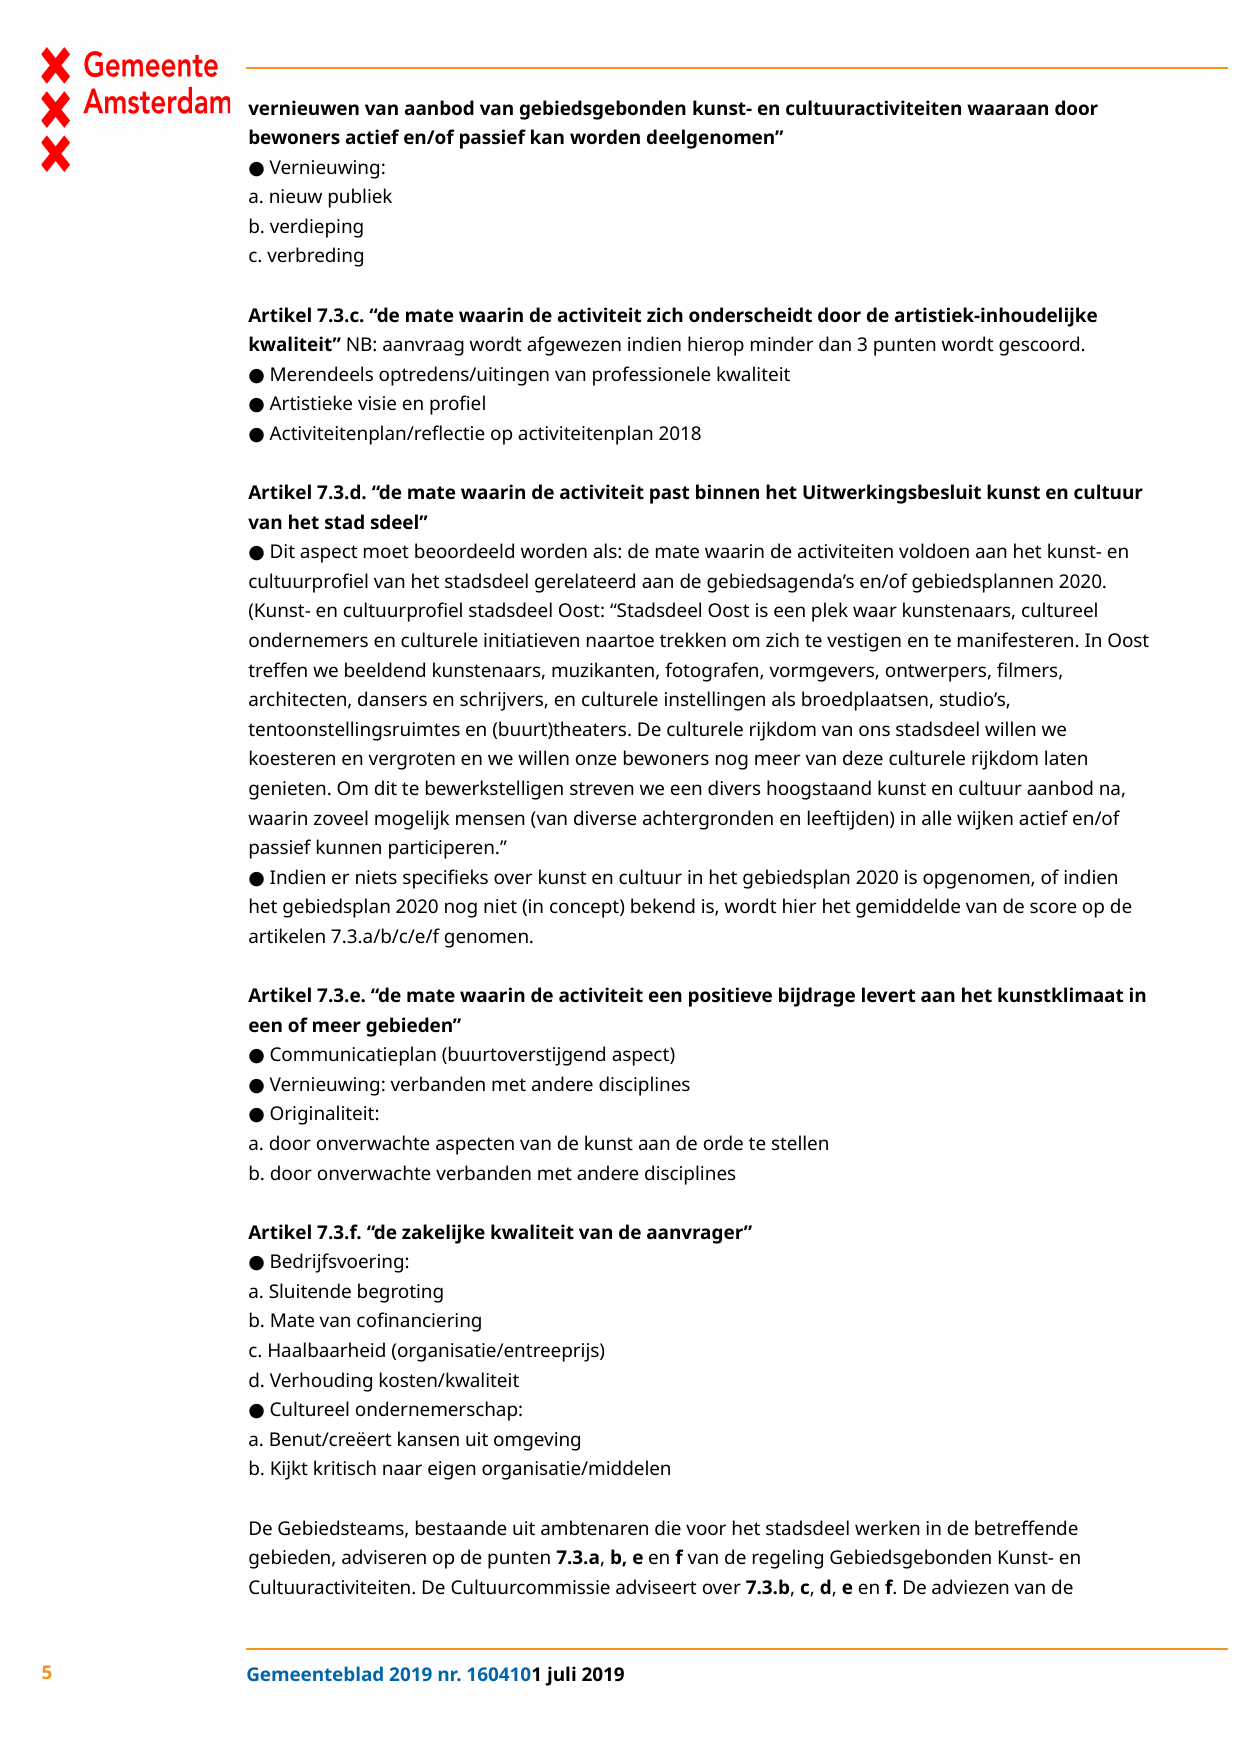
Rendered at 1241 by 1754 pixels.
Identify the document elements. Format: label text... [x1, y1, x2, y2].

text a. Benut/creëert kansen uit omgeving [248, 1426, 1152, 1452]
text ● Bedrijfsvoering: [248, 1248, 1152, 1274]
text ● Vernieuwing: [248, 154, 1152, 180]
text b. Mate van cofinanciering [248, 1308, 1152, 1333]
text ● Dit aspect moet beoordeeld worden als: de mate waarin de activiteiten voldoen aan het kunst- en cultuurprofiel van het stadsdeel gerelateerd aan de gebiedsagenda’s en/of gebiedsplannen 2020. [248, 538, 1152, 594]
text Artikel 7.3.e. “de mate waarin de activiteit een positieve bijdrage levert aan het kunstklimaat in een of meer gebieden” [248, 982, 1152, 1038]
text b. verdieping [248, 213, 1152, 239]
text c. verbreding [248, 243, 1152, 268]
text ● Indien er niets specifieks over kunst en cultuur in het gebiedsplan 2020 is opgenomen, of indien het gebiedsplan 2020 nog niet (in concept) bekend is, wordt hier het gemiddelde van de score op de artikelen 7.3.a/b/c/e/f genomen. [248, 864, 1152, 949]
text Artikel 7.3.d. “de mate waarin de activiteit past binnen het Uitwerkingsbesluit kunst en cultuur van het stad sdeel” [248, 479, 1152, 535]
text ● Artistieke visie en profiel [248, 391, 1152, 416]
text ● Cultureel ondernemerschap: [248, 1396, 1152, 1422]
text a. Sluitende begroting [248, 1278, 1152, 1304]
text c. Haalbaarheid (organisatie/entreeprijs) [248, 1337, 1152, 1363]
text b. door onverwachte verbanden met andere disciplines [248, 1160, 1152, 1186]
text a. nieuw publiek [248, 183, 1152, 209]
text Artikel 7.3.c. “de mate waarin de activiteit zich onderscheidt door de artistiek-inhoudelijke kwaliteit” NB: aanvraag wordt afgewezen indien hierop minder dan 3 punten wordt gescoord. [248, 302, 1152, 357]
picture [41, 47, 231, 172]
text a. door onverwachte aspecten van de kunst aan de orde te stellen [248, 1130, 1152, 1156]
text ● Activiteitenplan/reflectie op activiteitenplan 2018 [248, 420, 1152, 446]
text vernieuwen van aanbod van gebiedsgebonden kunst- en cultuuractiviteiten waaraan door bewoners actief en/of passief kan worden deelgenomen” [248, 95, 1152, 150]
text ● Merendeels optredens/uitingen van professionele kwaliteit [248, 361, 1152, 387]
text (Kunst- en cultuurprofiel stadsdeel Oost: “Stadsdeel Oost is een plek waar kunstenaars, cultureel ondernemers en culturele initiatieven naartoe trekken om zich te vestigen en te manifesteren. In Oost treffen we beeldend kunstenaars, muzikanten, fotografen, vormgevers, ontwerpers, filmers, architecten, dansers en schrijvers, en culturele instellingen als broedplaatsen, studio’s, tentoonstellingsruimtes en (buurt)theaters. De culturele rijkdom van ons stadsdeel willen we koesteren en vergroten en we willen onze bewoners nog meer van deze culturele rijkdom laten genieten. Om dit te bewerkstelligen streven we een divers hoogstaand kunst en cultuur aanbod na, waarin zoveel mogelijk mensen (van diverse achtergronden en leeftijden) in alle wijken actief en/of passief kunnen participeren.” [248, 598, 1152, 860]
text Artikel 7.3.f. “de zakelijke kwaliteit van de aanvrager” [248, 1219, 1152, 1245]
text ● Originaliteit: [248, 1101, 1152, 1126]
text De Gebiedsteams, bestaande uit ambtenaren die voor het stadsdeel werken in de betreffende gebieden, adviseren op de punten 7.3.a, b, e en f van de regeling Gebiedsgebonden Kunst- en Cultuuractiviteiten. De Cultuurcommissie adviseert over 7.3.b, c, d, e en f. De adviezen van de [248, 1515, 1152, 1600]
text d. Verhouding kosten/kwaliteit [248, 1367, 1152, 1393]
text ● Communicatieplan (buurtoverstijgend aspect) [248, 1041, 1152, 1067]
text b. Kijkt kritisch naar eigen organisatie/middelen [248, 1456, 1152, 1481]
text ● Vernieuwing: verbanden met andere disciplines [248, 1071, 1152, 1097]
